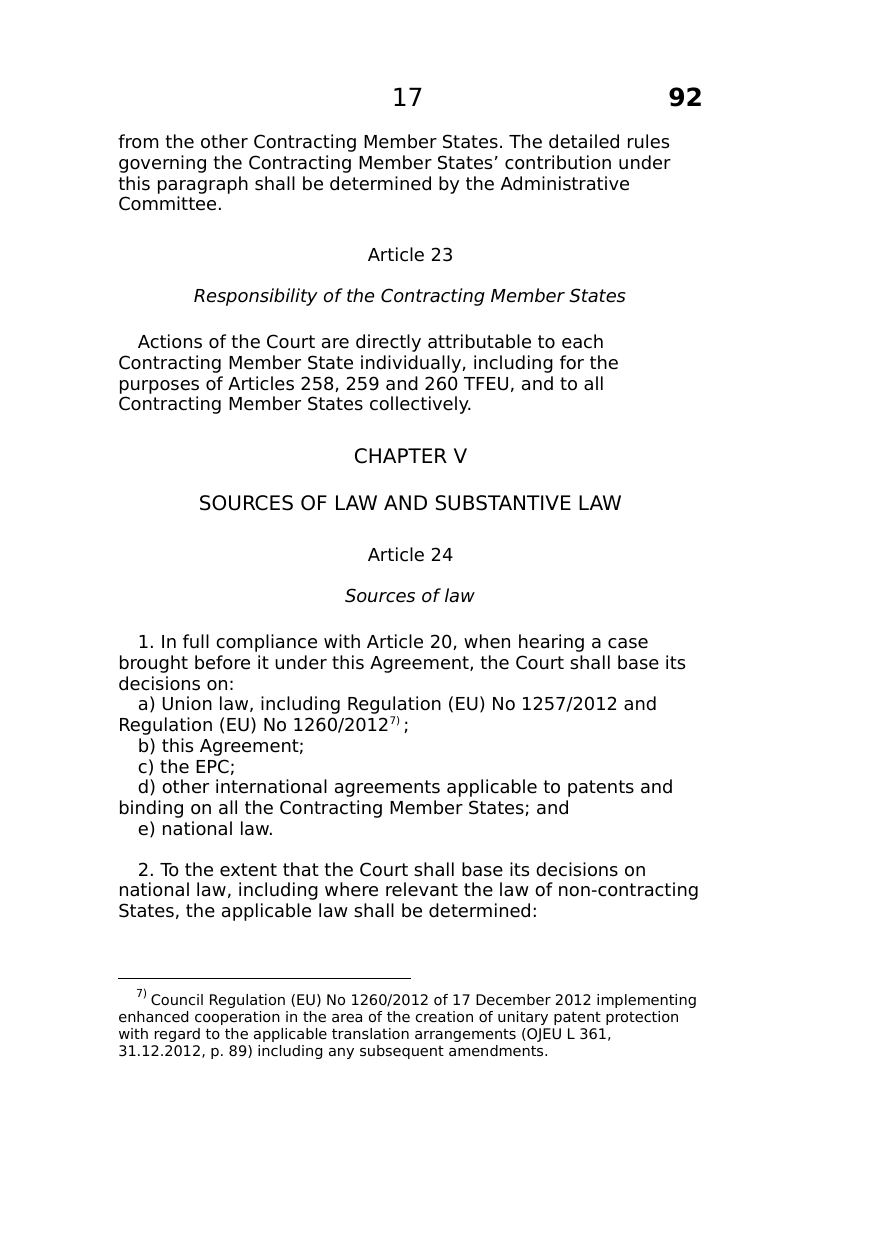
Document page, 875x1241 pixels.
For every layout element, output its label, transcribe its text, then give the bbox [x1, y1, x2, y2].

text b) this Agreement; [118, 736, 703, 756]
text c) the EPC; [118, 756, 703, 777]
text Actions of the Court are directly attributable to each Contracting Member State individually, including for the purposes of Articles 258, 259 and 260 TFEU, and to all Contracting Member States collectively. [118, 332, 703, 415]
text a) Union law, including Regulation (EU) No 1257/2012 and Regulation (EU) No 1260/2012; [118, 694, 703, 736]
text Council Regulation (EU) No 1260/2012 of 17 December 2012 implementing enhanced cooperation in the area of the creation of unitary patent protection with regard to the applicable translation arrangements (OJEU L 361, 31.12.2012, p. 89) including any subsequent amendments. [118, 987, 703, 1060]
text d) other international agreements applicable to patents and binding on all the Contracting Member States; and [118, 777, 703, 819]
subtitle CHAPTER V SOURCES OF LAW AND SUBSTANTIVE LAW [118, 445, 703, 515]
text from the other Contracting Member States. The detailed rules governing the Contracting Member States’ contribution under this paragraph shall be determined by the Administrative Committee. [118, 132, 703, 215]
subtitle Article 23 Responsibility of the Contracting Member States [118, 245, 703, 307]
text e) national law. [118, 819, 703, 839]
text 1. In full compliance with Article 20, when hearing a case brought before it under this Agreement, the Court shall base its decisions on: [118, 632, 703, 694]
subtitle Article 24 Sources of law [118, 545, 703, 607]
text 2. To the extent that the Court shall base its decisions on national law, including where relevant the law of non-contracting States, the applicable law shall be determined: [118, 859, 703, 922]
